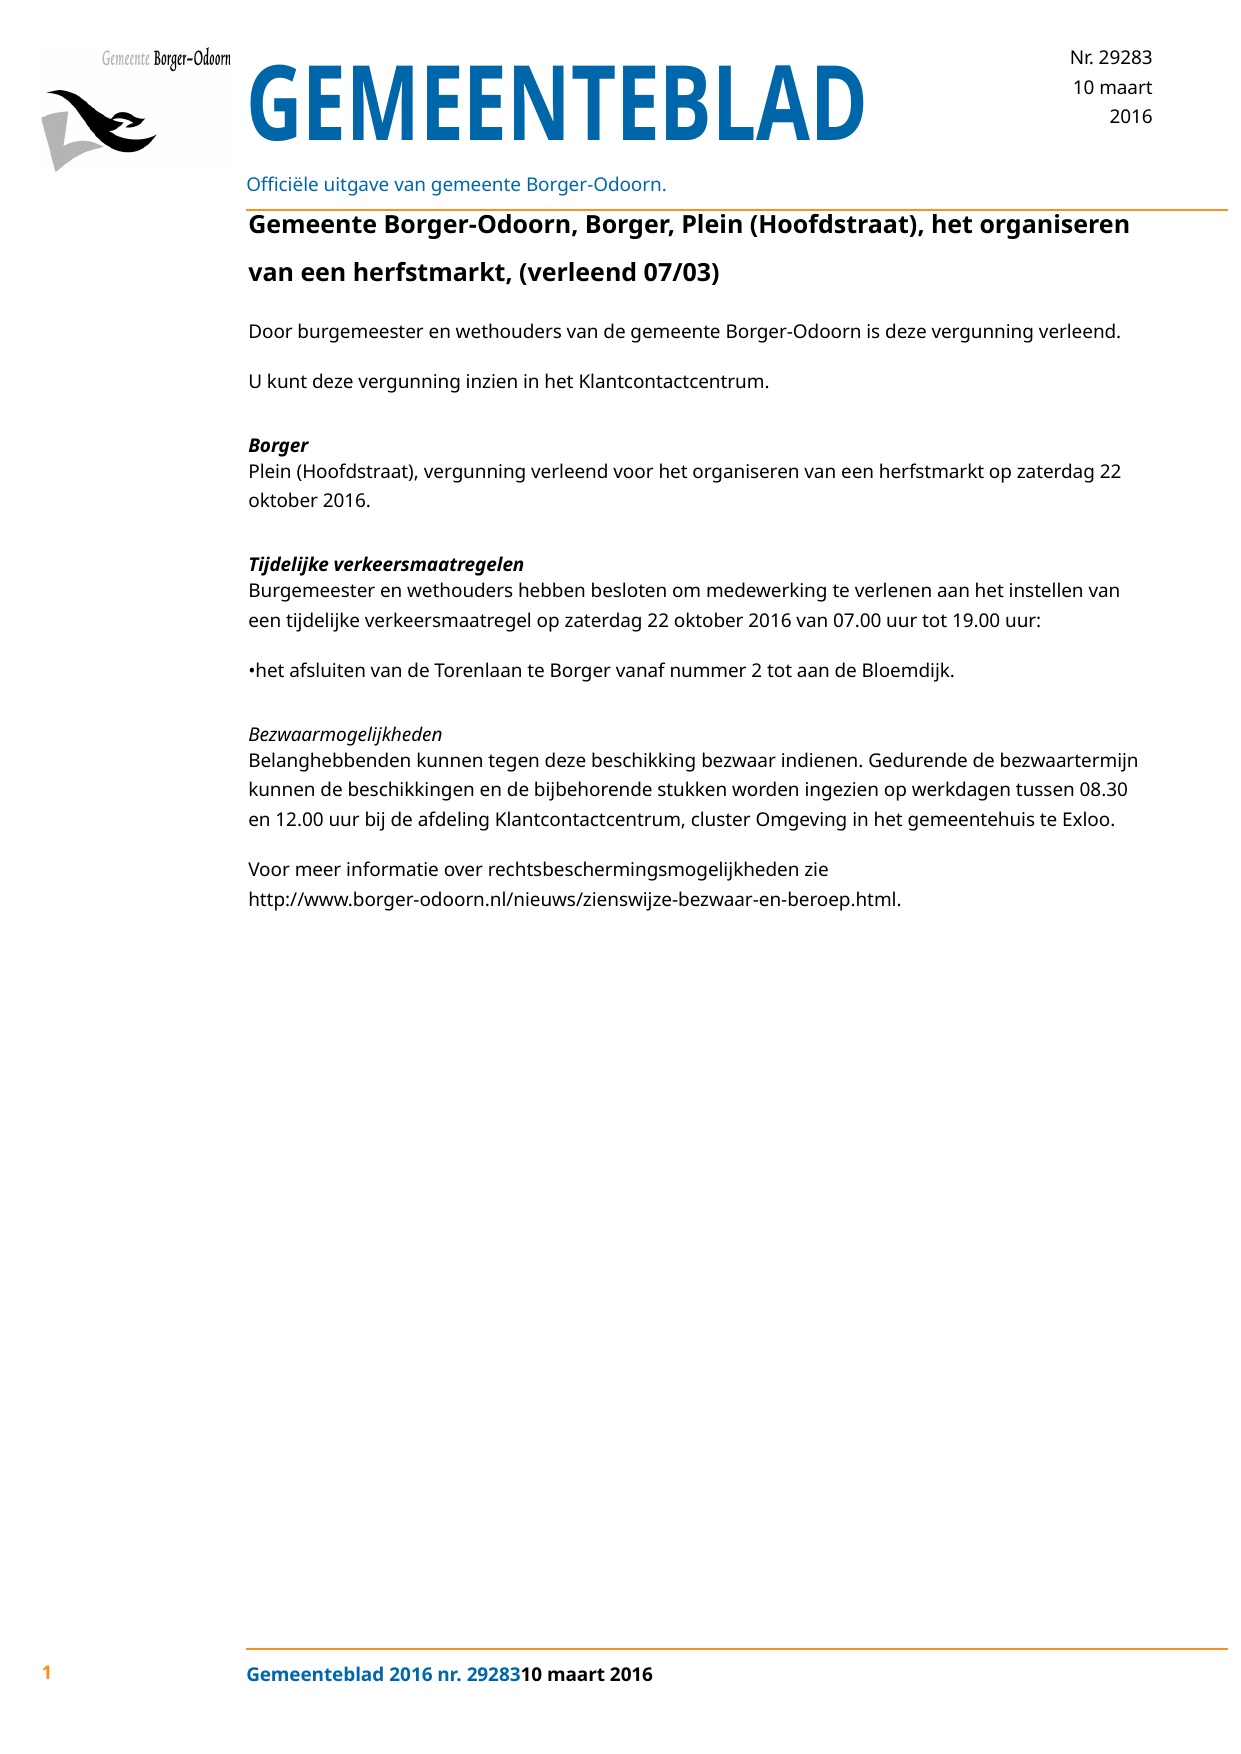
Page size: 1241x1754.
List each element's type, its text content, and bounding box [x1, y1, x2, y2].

text Voor meer informatie over rechtsbeschermingsmogelijkheden zie http://www.borger-odoorn.nl/nieuws/zienswijze-bezwaar-en-beroep.html. [248, 857, 1152, 912]
picture [41, 47, 231, 172]
text Borger [248, 432, 1152, 458]
text Bezwaarmogelijkheden [248, 721, 1152, 747]
text Door burgemeester en wethouders van de gemeente Borger-Odoorn is deze vergunning verleend. [248, 318, 1152, 344]
text Tijdelijke verkeersmaatregelen [248, 552, 1152, 577]
text Plein (Hoofdstraat), vergunning verleend voor het organiseren van een herfstmarkt op zaterdag 22 oktober 2016. [248, 458, 1152, 513]
text U kunt deze vergunning inzien in het Klantcontactcentrum. [248, 368, 1152, 394]
text •het afsluiten van de Torenlaan te Borger vanaf nummer 2 tot aan de Bloemdijk. [248, 657, 1152, 683]
text Belanghebbenden kunnen tegen deze beschikking bezwaar indienen. Gedurende de bezwaartermijn kunnen de beschikkingen en de bijbehorende stukken worden ingezien op werkdagen tussen 08.30 en 12.00 uur bij de afdeling Klantcontactcentrum, cluster Omgeving in het gemeentehuis te Exloo. [248, 747, 1152, 832]
text Burgemeester en wethouders hebben besloten om medewerking te verlenen aan het instellen van een tijdelijke verkeersmaatregel op zaterdag 22 oktober 2016 van 07.00 uur tot 19.00 uur: [248, 577, 1152, 633]
text Gemeente Borger-Odoorn, Borger, Plein (Hoofdstraat), het organiseren van een herfstmarkt, (verleend 07/03) [248, 211, 1152, 288]
